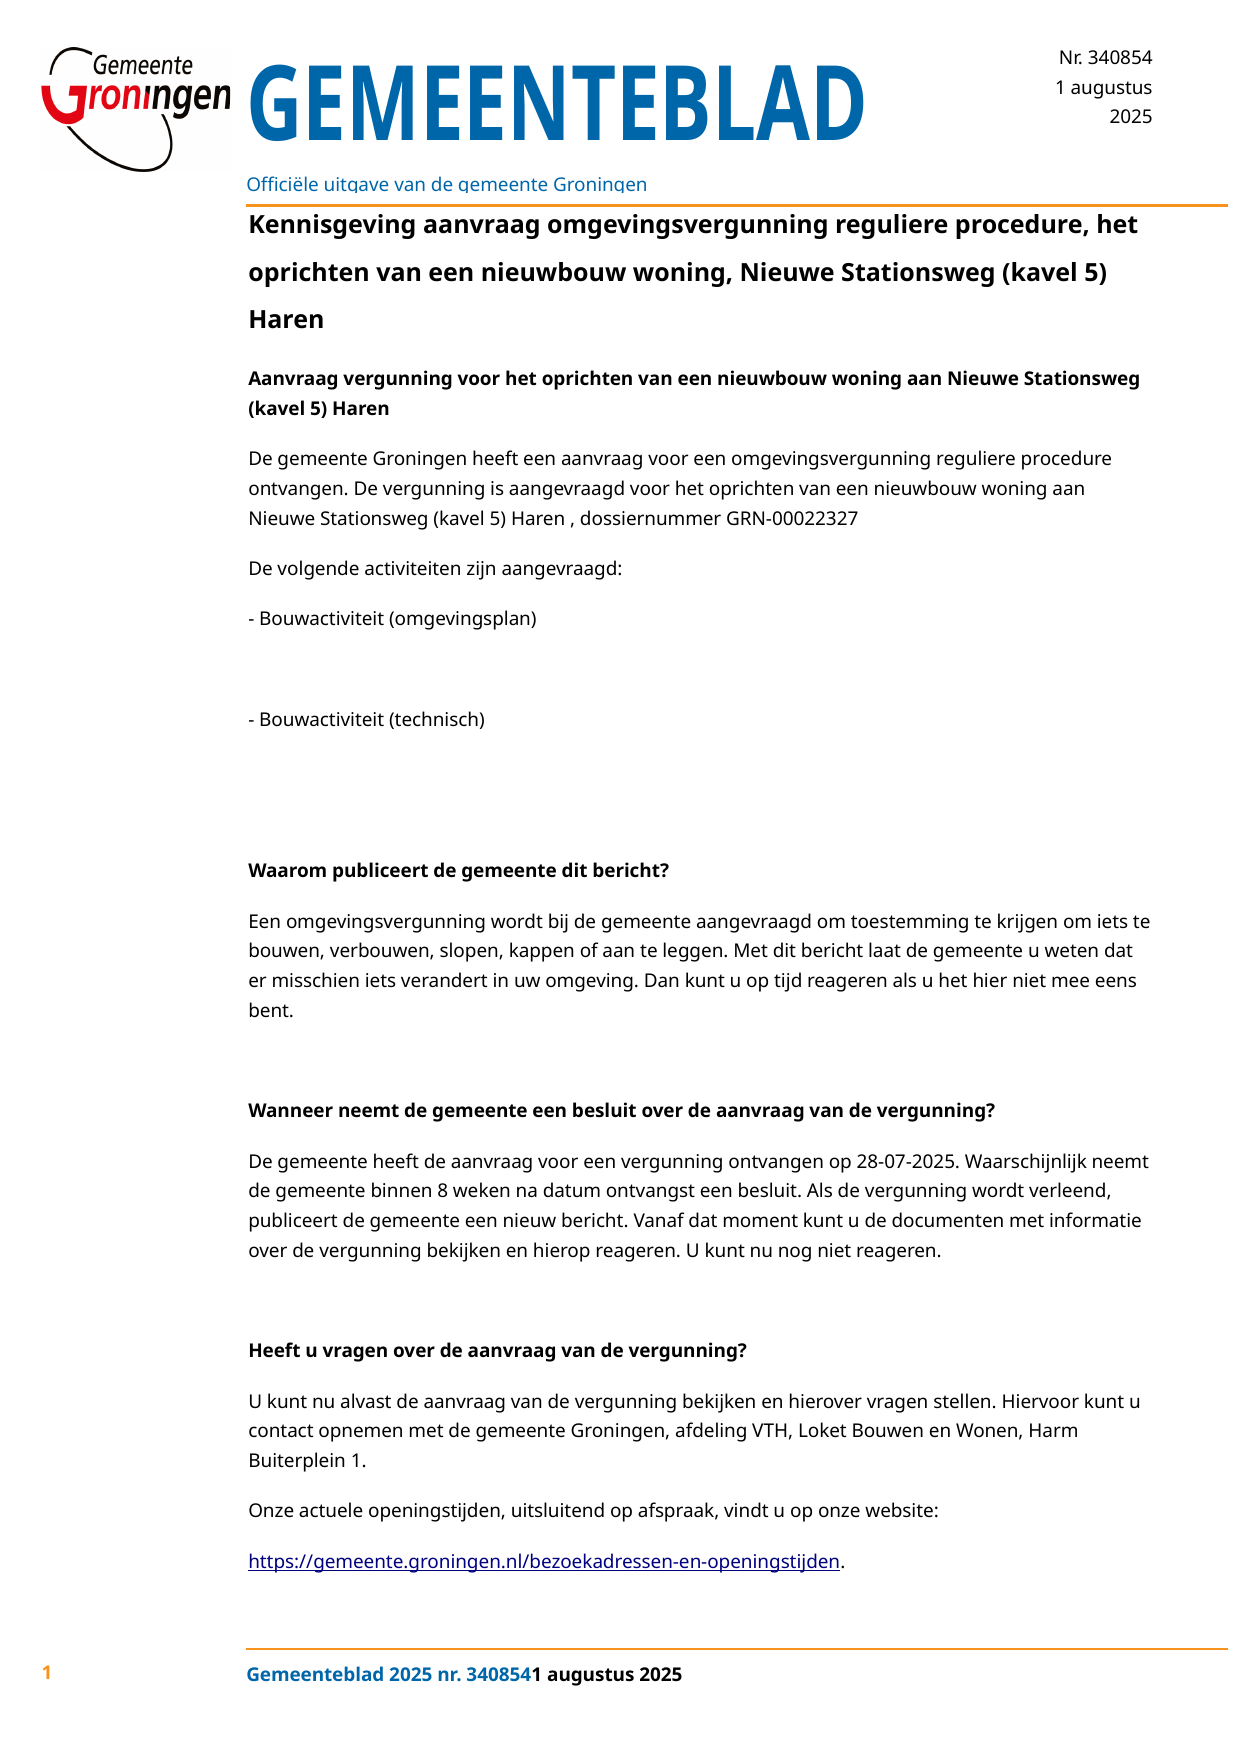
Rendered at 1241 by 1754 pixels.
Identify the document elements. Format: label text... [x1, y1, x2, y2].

text De gemeente heeft de aanvraag voor een vergunning ontvangen op 28-07-2025. Waarschijnlijk neemt de gemeente binnen 8 weken na datum ontvangst een besluit. Als de vergunning wordt verleend, publiceert de gemeente een nieuw bericht. Vanaf dat moment kunt u de documenten met informatie over de vergunning bekijken en hierop reageren. U kunt nu nog niet reageren. [248, 1148, 1152, 1262]
text De volgende activiteiten zijn aangevraagd: [248, 555, 1152, 581]
text Wanneer neemt de gemeente een besluit over de aanvraag van de vergunning? [248, 1098, 1152, 1123]
text U kunt nu alvast de aanvraag van de vergunning bekijken en hierover vragen stellen. Hiervoor kunt u contact opnemen met de gemeente Groningen, afdeling VTH, Loket Bouwen en Wonen, Harm Buiterplein 1. [248, 1388, 1152, 1473]
text Aanvraag vergunning voor het oprichten van een nieuwbouw woning aan Nieuwe Stationsweg (kavel 5) Haren [248, 366, 1152, 421]
text Heeft u vragen over de aanvraag van de vergunning? [248, 1338, 1152, 1363]
text Een omgevingsvergunning wordt bij de gemeente aangevraagd om toestemming te krijgen om iets te bouwen, verbouwen, slopen, kappen of aan te leggen. Met dit bericht laat de gemeente u weten dat er misschien iets verandert in uw omgeving. Dan kunt u op tijd reageren als u het hier niet mee eens bent. [248, 908, 1152, 1022]
text Onze actuele openingstijden, uitsluitend op afspraak, vindt u op onze website: [248, 1498, 1152, 1523]
text Kennisgeving aanvraag omgevingsvergunning reguliere procedure, het oprichten van een nieuwbouw woning, Nieuwe Stationsweg (kavel 5) Haren [248, 207, 1152, 336]
text https://gemeente.groningen.nl/bezoekadressen-en-openingstijden. [248, 1548, 1152, 1574]
text De gemeente Groningen heeft een aanvraag voor een omgevingsvergunning reguliere procedure ontvangen. De vergunning is aangevraagd voor het oprichten van een nieuwbouw woning aan Nieuwe Stationsweg (kavel 5) Haren , dossiernummer GRN-00022327 [248, 446, 1152, 530]
text Waarom publiceert de gemeente dit bericht? [248, 858, 1152, 883]
text - Bouwactiviteit (omgevingsplan) [248, 606, 1152, 631]
picture [41, 47, 231, 172]
text - Bouwactiviteit (technisch) [248, 706, 1152, 732]
